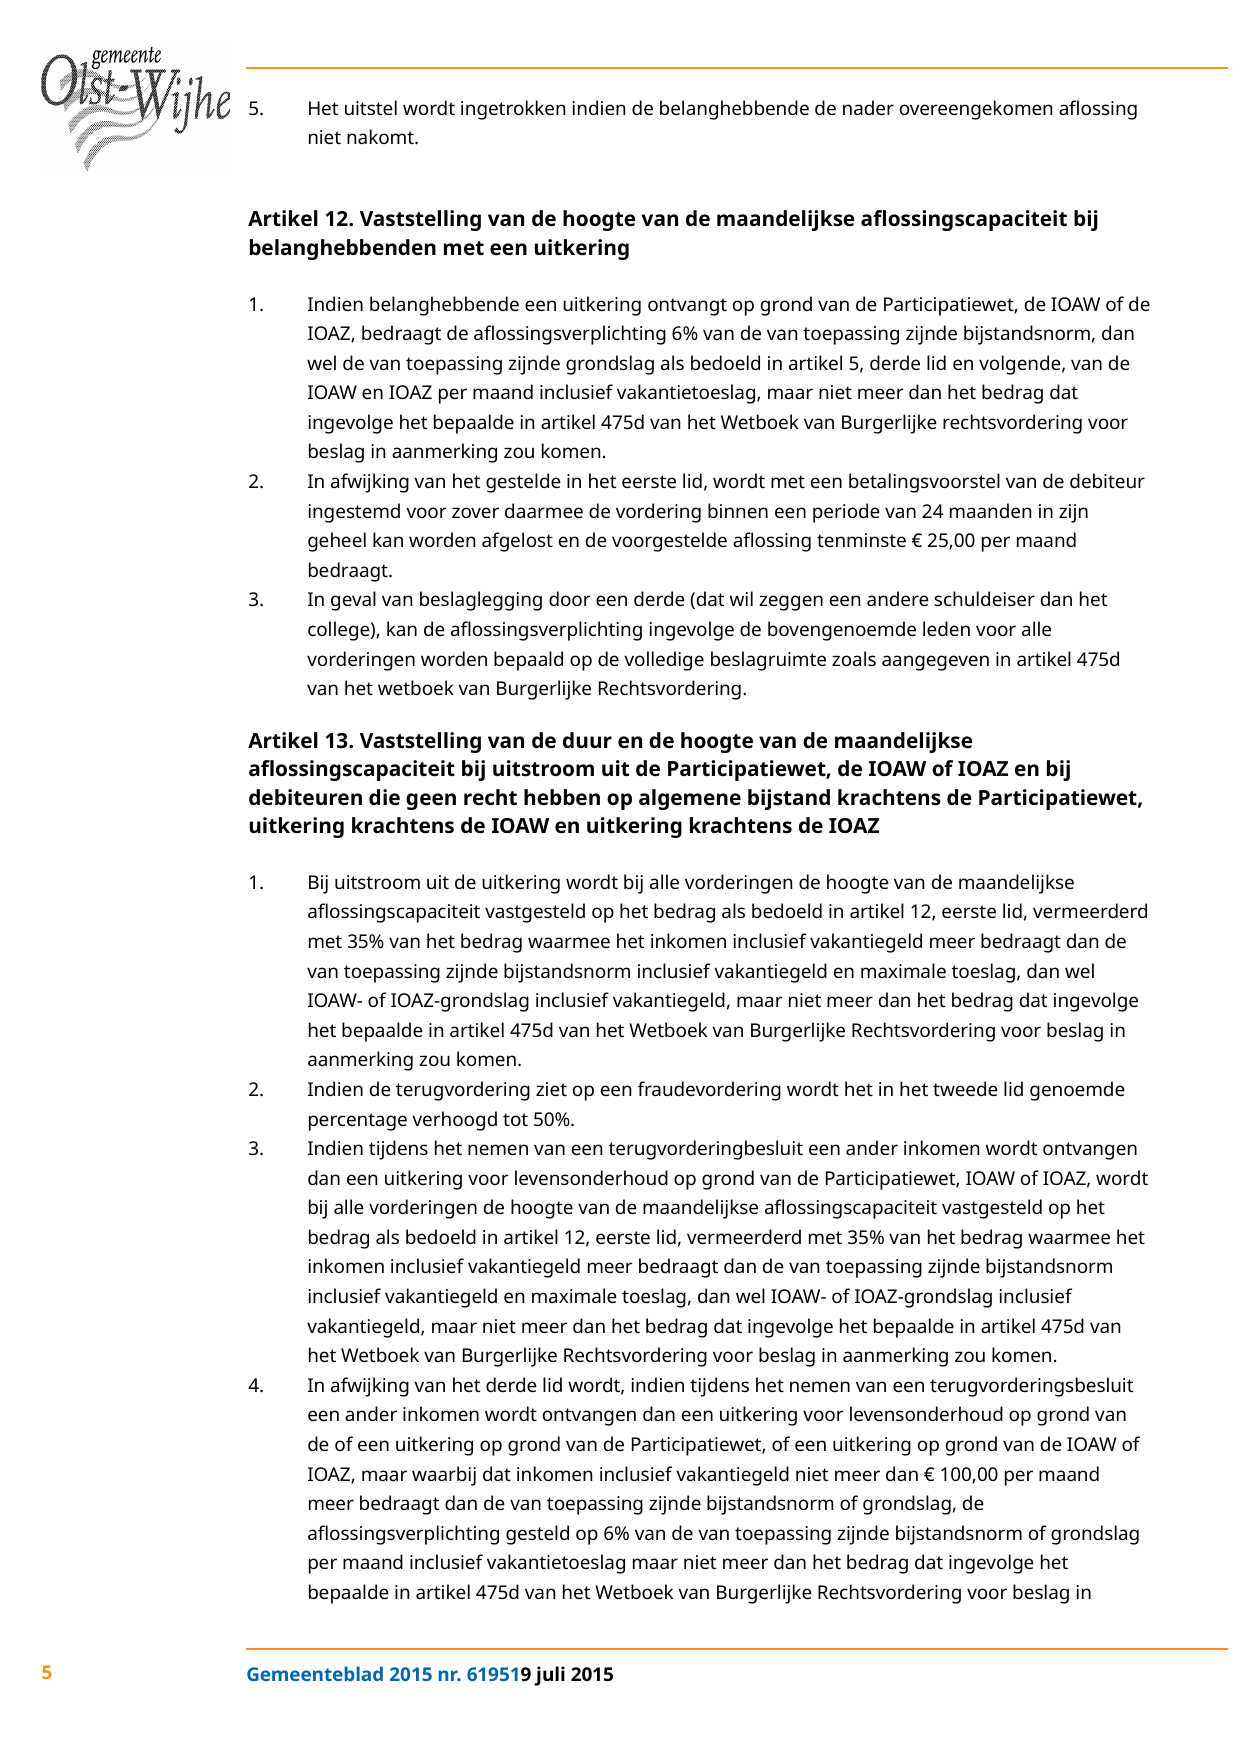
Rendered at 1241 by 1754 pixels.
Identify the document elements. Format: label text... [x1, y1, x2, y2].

list In geval van beslaglegging door een derde (dat wil zeggen een andere schuldeiser dan het college), kan de aflossingsverplichting ingevolge de bovengenoemde leden voor alle vorderingen worden bepaald op de volledige beslagruimte zoals aangegeven in artikel 475d van het wetboek van Burgerlijke Rechtsvordering. [248, 587, 1152, 701]
list Indien tijdens het nemen van een terugvorderingbesluit een ander inkomen wordt ontvangen dan een uitkering voor levensonderhoud op grond van de Participatiewet, IOAW of IOAZ, wordt bij alle vorderingen de hoogte van de maandelijkse aflossingscapaciteit vastgesteld op het bedrag als bedoeld in artikel 12, eerste lid, vermeerderd met 35% van het bedrag waarmee het inkomen inclusief vakantiegeld meer bedraagt dan de van toepassing zijnde bijstandsnorm inclusief vakantiegeld en maximale toeslag, dan wel IOAW- of IOAZ-grondslag inclusief vakantiegeld, maar niet meer dan het bedrag dat ingevolge het bepaalde in artikel 475d van het Wetboek van Burgerlijke Rechtsvordering voor beslag in aanmerking zou komen. [248, 1135, 1152, 1368]
list Bij uitstroom uit de uitkering wordt bij alle vorderingen de hoogte van de maandelijkse aflossingscapaciteit vastgesteld op het bedrag als bedoeld in artikel 12, eerste lid, vermeerderd met 35% van het bedrag waarmee het inkomen inclusief vakantiegeld meer bedraagt dan de van toepassing zijnde bijstandsnorm inclusief vakantiegeld en maximale toeslag, dan wel IOAW- of IOAZ-grondslag inclusief vakantiegeld, maar niet meer dan het bedrag dat ingevolge het bepaalde in artikel 475d van het Wetboek van Burgerlijke Rechtsvordering voor beslag in aanmerking zou komen. [248, 869, 1152, 1072]
list Het uitstel wordt ingetrokken indien de belanghebbende de nader overeengekomen aflossing niet nakomt. [248, 95, 1152, 150]
list Indien de terugvordering ziet op een fraudevordering wordt het in het tweede lid genoemde percentage verhoogd tot 50%. [248, 1076, 1152, 1132]
text Artikel 13. Vaststelling van de duur en de hoogte van de maandelijkse aflossingscapaciteit bij uitstroom uit de Participatiewet, de IOAW of IOAZ en bij debiteuren die geen recht hebben op algemene bijstand krachtens de Participatiewet, uitkering krachtens de IOAW en uitkering krachtens de IOAZ [248, 726, 1152, 839]
list In afwijking van het derde lid wordt, indien tijdens het nemen van een terugvorderingsbesluit een ander inkomen wordt ontvangen dan een uitkering voor levensonderhoud op grond van de of een uitkering op grond van de Participatiewet, of een uitkering op grond van de IOAW of IOAZ, maar waarbij dat inkomen inclusief vakantiegeld niet meer dan € 100,00 per maand meer bedraagt dan de van toepassing zijnde bijstandsnorm of grondslag, de aflossingsverplichting gesteld op 6% van de van toepassing zijnde bijstandsnorm of grondslag per maand inclusief vakantietoeslag maar niet meer dan het bedrag dat ingevolge het bepaalde in artikel 475d van het Wetboek van Burgerlijke Rechtsvordering voor beslag in [248, 1372, 1152, 1605]
text Artikel 12. Vaststelling van de hoogte van de maandelijkse aflossingscapaciteit bij belanghebbenden met een uitkering [248, 204, 1152, 261]
list Indien belanghebbende een uitkering ontvangt op grond van de Participatiewet, de IOAW of de IOAZ, bedraagt de aflossingsverplichting 6% van de van toepassing zijnde bijstandsnorm, dan wel de van toepassing zijnde grondslag als bedoeld in artikel 5, derde lid en volgende, van de IOAW en IOAZ per maand inclusief vakantietoeslag, maar niet meer dan het bedrag dat ingevolge het bepaalde in artikel 475d van het Wetboek van Burgerlijke rechtsvordering voor beslag in aanmerking zou komen. [248, 291, 1152, 464]
picture [41, 47, 231, 172]
list In afwijking van het gestelde in het eerste lid, wordt met een betalingsvoorstel van de debiteur ingestemd voor zover daarmee de vordering binnen een periode van 24 maanden in zijn geheel kan worden afgelost en de voorgestelde aflossing tenminste € 25,00 per maand bedraagt. [248, 468, 1152, 583]
